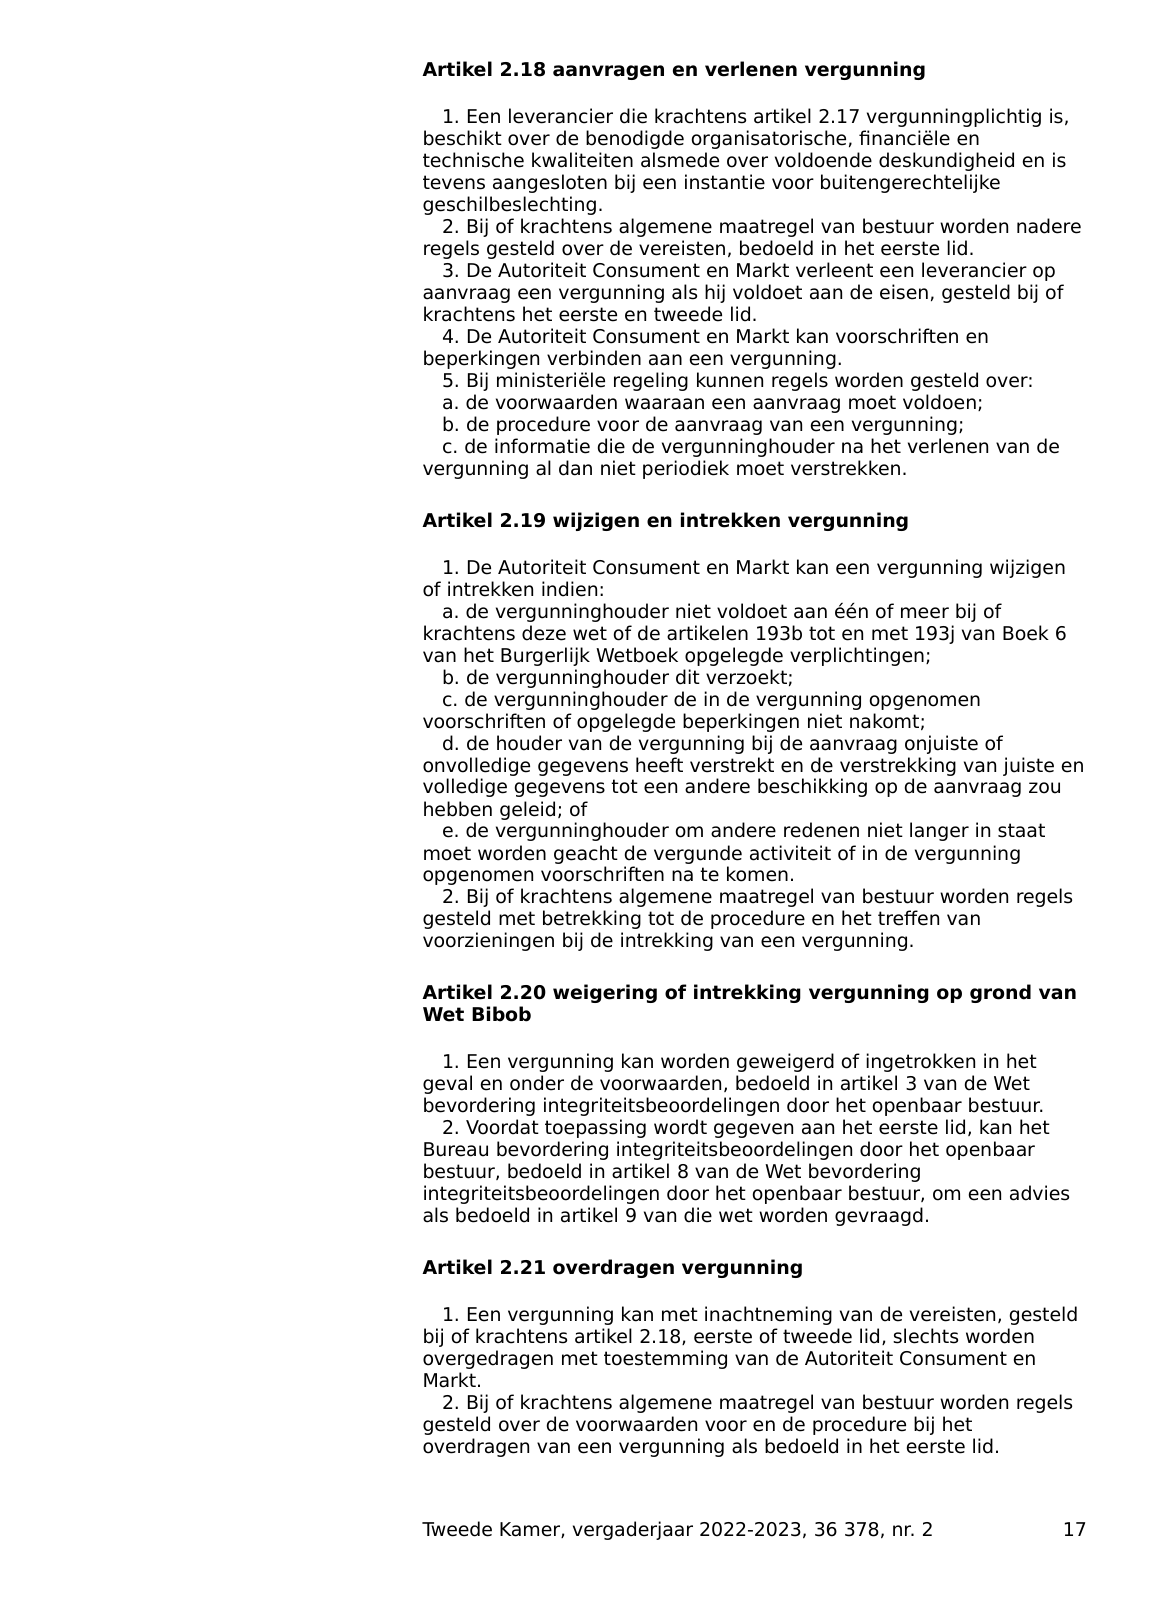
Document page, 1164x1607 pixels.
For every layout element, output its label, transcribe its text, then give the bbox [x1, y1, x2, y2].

text 2. Bij of krachtens algemene maatregel van bestuur worden regels gesteld over de voorwaarden voor en de procedure bij het overdragen van een vergunning als bedoeld in het eerste lid. [422, 1392, 1087, 1458]
text b. de procedure voor de aanvraag van een vergunning; [422, 414, 1087, 436]
subtitle Artikel 2.20 weigering of intrekking vergunning op grond van Wet Bibob [422, 982, 1087, 1026]
text b. de vergunninghouder dit verzoekt; [422, 667, 1087, 688]
text 1. De Autoriteit Consument en Markt kan een vergunning wijzigen of intrekken indien: [422, 557, 1087, 601]
text 4. De Autoriteit Consument en Markt kan voorschriften en beperkingen verbinden aan een vergunning. [422, 326, 1087, 370]
text a. de voorwaarden waaraan een aanvraag moet voldoen; [422, 392, 1087, 414]
text 1. Een vergunning kan met inachtneming van de vereisten, gesteld bij of krachtens artikel 2.18, eerste of tweede lid, slechts worden overgedragen met toestemming van de Autoriteit Consument en Markt. [422, 1304, 1087, 1392]
text e. de vergunninghouder om andere redenen niet langer in staat moet worden geacht de vergunde activiteit of in de vergunning opgenomen voorschriften na te komen. [422, 820, 1087, 886]
text 5. Bij ministeriële regeling kunnen regels worden gesteld over: [422, 370, 1087, 392]
text 2. Bij of krachtens algemene maatregel van bestuur worden regels gesteld met betrekking tot de procedure en het treffen van voorzieningen bij de intrekking van een vergunning. [422, 886, 1087, 952]
subtitle Artikel 2.18 aanvragen en verlenen vergunning [422, 59, 1087, 81]
text 2. Voordat toepassing wordt gegeven aan het eerste lid, kan het Bureau bevordering integriteitsbeoordelingen door het openbaar bestuur, bedoeld in artikel 8 van de Wet bevordering integriteitsbeoordelingen door het openbaar bestuur, om een advies als bedoeld in artikel 9 van die wet worden gevraagd. [422, 1117, 1087, 1227]
text 1. Een leverancier die krachtens artikel 2.17 vergunningplichtig is, beschikt over de benodigde organisatorische, financiële en technische kwaliteiten alsmede over voldoende deskundigheid en is tevens aangesloten bij een instantie voor buitengerechtelijke geschilbeslechting. [422, 106, 1087, 216]
subtitle Artikel 2.19 wijzigen en intrekken vergunning [422, 510, 1087, 532]
subtitle Artikel 2.21 overdragen vergunning [422, 1257, 1087, 1279]
text c. de vergunninghouder de in de vergunning opgenomen voorschriften of opgelegde beperkingen niet nakomt; [422, 688, 1087, 732]
text 3. De Autoriteit Consument en Markt verleent een leverancier op aanvraag een vergunning als hij voldoet aan de eisen, gesteld bij of krachtens het eerste en tweede lid. [422, 260, 1087, 326]
text 2. Bij of krachtens algemene maatregel van bestuur worden nadere regels gesteld over de vereisten, bedoeld in het eerste lid. [422, 216, 1087, 260]
text c. de informatie die de vergunninghouder na het verlenen van de vergunning al dan niet periodiek moet verstrekken. [422, 436, 1087, 480]
text a. de vergunninghouder niet voldoet aan één of meer bij of krachtens deze wet of de artikelen 193b tot en met 193j van Boek 6 van het Burgerlijk Wetboek opgelegde verplichtingen; [422, 601, 1087, 667]
text 1. Een vergunning kan worden geweigerd of ingetrokken in het geval en onder de voorwaarden, bedoeld in artikel 3 van de Wet bevordering integriteitsbeoordelingen door het openbaar bestuur. [422, 1051, 1087, 1117]
text d. de houder van de vergunning bij de aanvraag onjuiste of onvolledige gegevens heeft verstrekt en de verstrekking van juiste en volledige gegevens tot een andere beschikking op de aanvraag zou hebben geleid; of [422, 732, 1087, 820]
